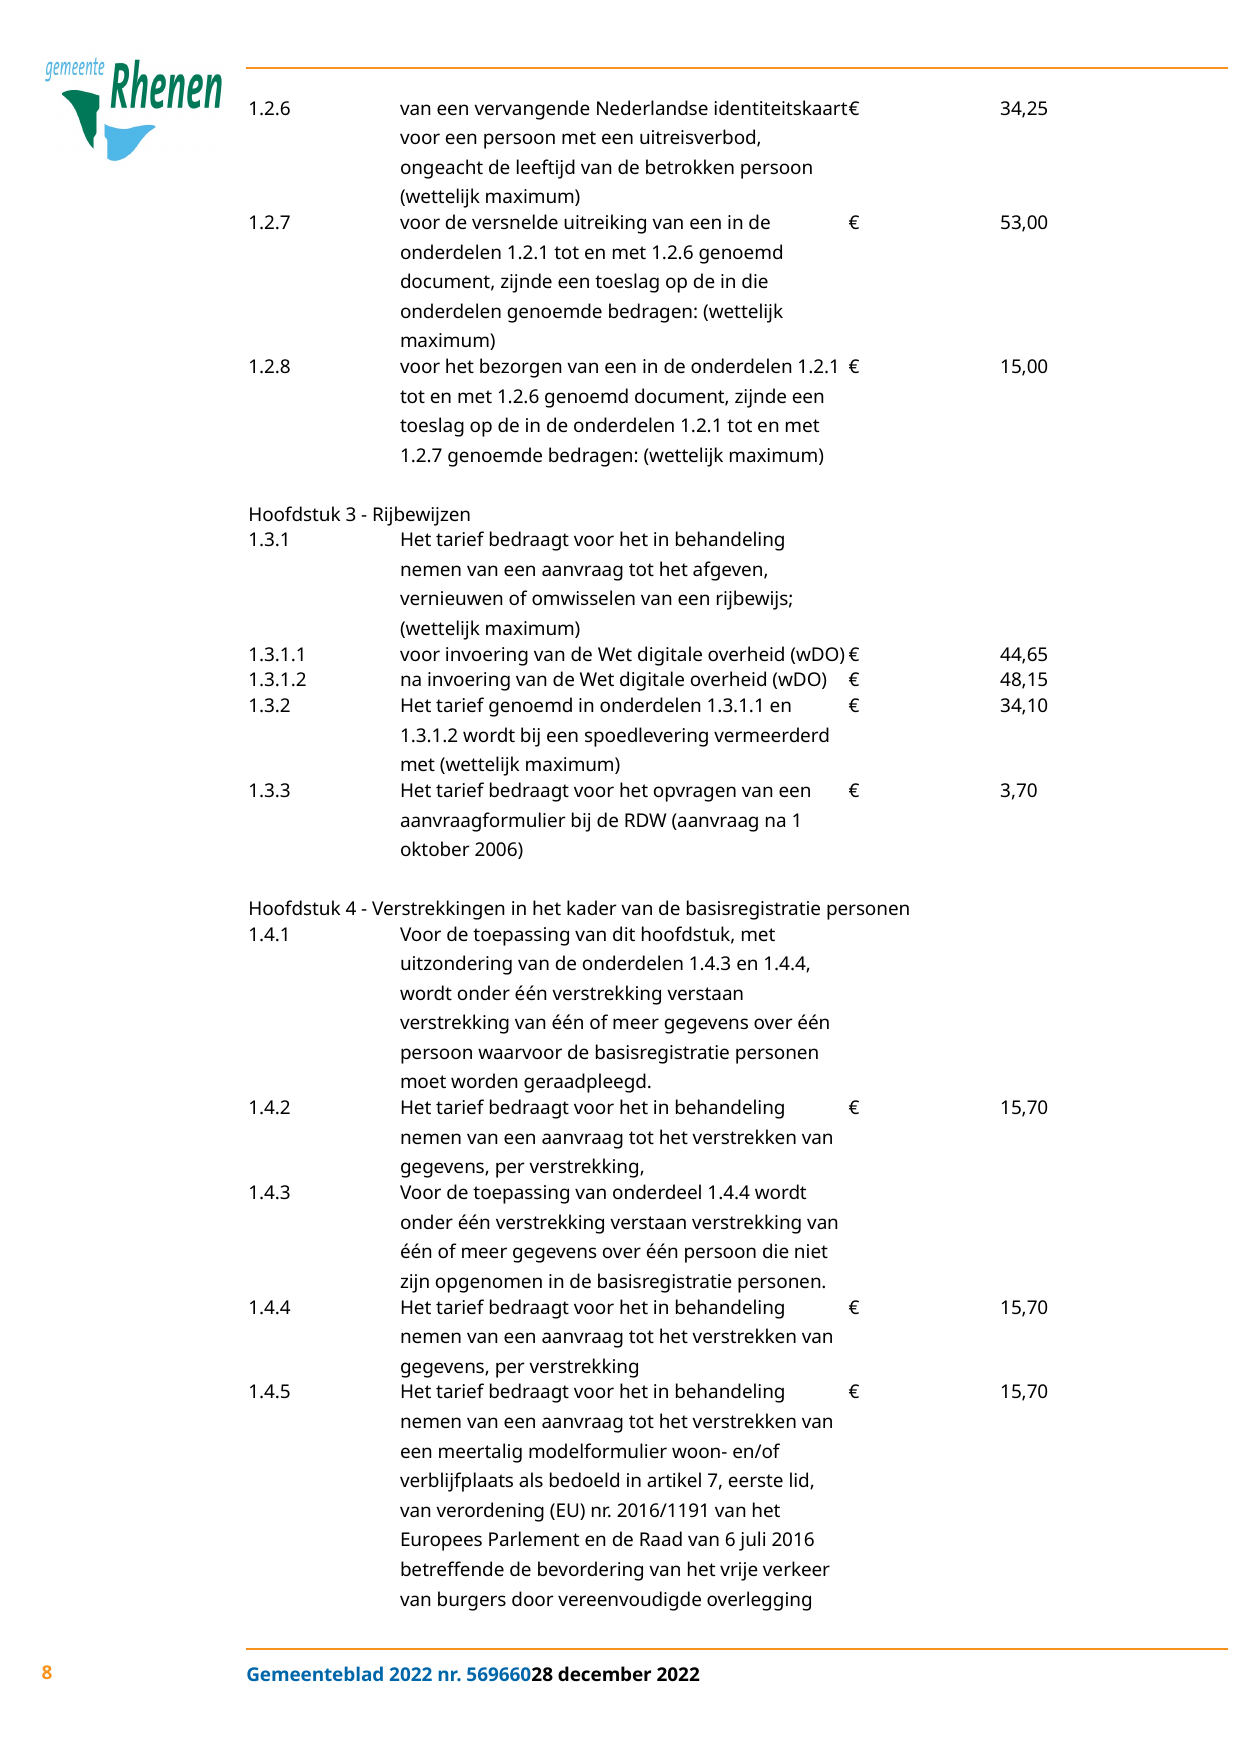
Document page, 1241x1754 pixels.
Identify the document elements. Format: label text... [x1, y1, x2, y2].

table_cell 15,70 [1000, 1294, 1152, 1379]
table_cell 1.3.1.1 [248, 641, 400, 667]
table_cell voor invoering van de Wet digitale overheid (wDO) [400, 641, 848, 667]
table_cell 1.3.1.2 [248, 667, 400, 692]
table_cell van een vervangende Nederlandse identiteitskaart voor een persoon met een uitreisverbod, ongeacht de leeftijd van de betrokken persoon (wettelijk maximum) [400, 95, 848, 209]
table_cell Voor de toepassing van onderdeel 1.4.4 wordt onder één verstrekking verstaan verstrekking van één of meer gegevens over één persoon die niet zijn opgenomen in de basisregistratie personen. [400, 1179, 848, 1294]
table_cell € [848, 95, 1000, 209]
table_cell [848, 1179, 1000, 1294]
table_cell € [848, 667, 1000, 692]
table_header Hoofdstuk 4 - Verstrekkingen in het kader van de basisregistratie personen [248, 895, 1152, 921]
table_cell 34,25 [1000, 95, 1152, 209]
table_cell 1.2.6 [248, 95, 400, 209]
table_cell Het tarief genoemd in onderdelen 1.3.1.1 en 1.3.1.2 wordt bij een spoedlevering vermeerderd met (wettelijk maximum) [400, 693, 848, 777]
table_cell 1.4.2 [248, 1095, 400, 1179]
table_cell € [848, 693, 1000, 777]
table_cell € [848, 1294, 1000, 1379]
table_cell 44,65 [1000, 641, 1152, 667]
table_cell 1.2.8 [248, 353, 400, 468]
table_cell 1.2.7 [248, 209, 400, 353]
table_header Hoofdstuk 3 - Rijbewijzen [248, 501, 1152, 526]
table_cell Het tarief bedraagt voor het in behandeling nemen van een aanvraag tot het afgeven, vernieuwen of omwisselen van een rijbewijs; (wettelijk maximum) [400, 526, 848, 641]
table_cell 48,15 [1000, 667, 1152, 692]
table_cell [1000, 921, 1152, 1094]
table_cell 1.4.1 [248, 921, 400, 1094]
table_cell € [848, 209, 1000, 353]
table_cell € [848, 1095, 1000, 1179]
table_cell [1000, 526, 1152, 641]
table_cell voor de versnelde uitreiking van een in de onderdelen 1.2.1 tot en met 1.2.6 genoemd document, zijnde een toeslag op de in die onderdelen genoemde bedragen: (wettelijk maximum) [400, 209, 848, 353]
table_cell 1.4.3 [248, 1179, 400, 1294]
table_cell € [848, 641, 1000, 667]
table_cell 1.4.5 [248, 1379, 400, 1612]
picture [41, 47, 231, 172]
table_cell Het tarief bedraagt voor het opvragen van een aanvraagformulier bij de RDW (aanvraag na 1 oktober 2006) [400, 777, 848, 862]
table_cell 15,70 [1000, 1379, 1152, 1612]
table_cell 1.3.1 [248, 526, 400, 641]
table_cell na invoering van de Wet digitale overheid (wDO) [400, 667, 848, 692]
table_cell Het tarief bedraagt voor het in behandeling nemen van een aanvraag tot het verstrekken van gegevens, per verstrekking [400, 1294, 848, 1379]
table_cell € [848, 777, 1000, 862]
table_cell 15,70 [1000, 1095, 1152, 1179]
table_cell 34,10 [1000, 693, 1152, 777]
table_cell € [848, 1379, 1000, 1612]
table_cell 15,00 [1000, 353, 1152, 468]
table_cell 3,70 [1000, 777, 1152, 862]
table_cell € [848, 353, 1000, 468]
table_cell [848, 526, 1000, 641]
table_cell Het tarief bedraagt voor het in behandeling nemen van een aanvraag tot het verstrekken van een meertalig modelformulier woon- en/of verblijfplaats als bedoeld in artikel 7, eerste lid, van verordening (EU) nr. 2016/1191 van het Europees Parlement en de Raad van 6 juli 2016 betreffende de bevordering van het vrije verkeer van burgers door vereenvoudigde overlegging [400, 1379, 848, 1612]
table_cell 1.3.2 [248, 693, 400, 777]
table_cell 1.3.3 [248, 777, 400, 862]
table_cell 1.4.4 [248, 1294, 400, 1379]
table_cell Voor de toepassing van dit hoofdstuk, met uitzondering van de onderdelen 1.4.3 en 1.4.4, wordt onder één verstrekking verstaan verstrekking van één of meer gegevens over één persoon waarvoor de basisregistratie personen moet worden geraadpleegd. [400, 921, 848, 1094]
table_cell Het tarief bedraagt voor het in behandeling nemen van een aanvraag tot het verstrekken van gegevens, per verstrekking, [400, 1095, 848, 1179]
table_cell [848, 921, 1000, 1094]
table_cell 53,00 [1000, 209, 1152, 353]
table_cell voor het bezorgen van een in de onderdelen 1.2.1 tot en met 1.2.6 genoemd document, zijnde een toeslag op de in de onderdelen 1.2.1 tot en met 1.2.7 genoemde bedragen: (wettelijk maximum) [400, 353, 848, 468]
table_cell [1000, 1179, 1152, 1294]
